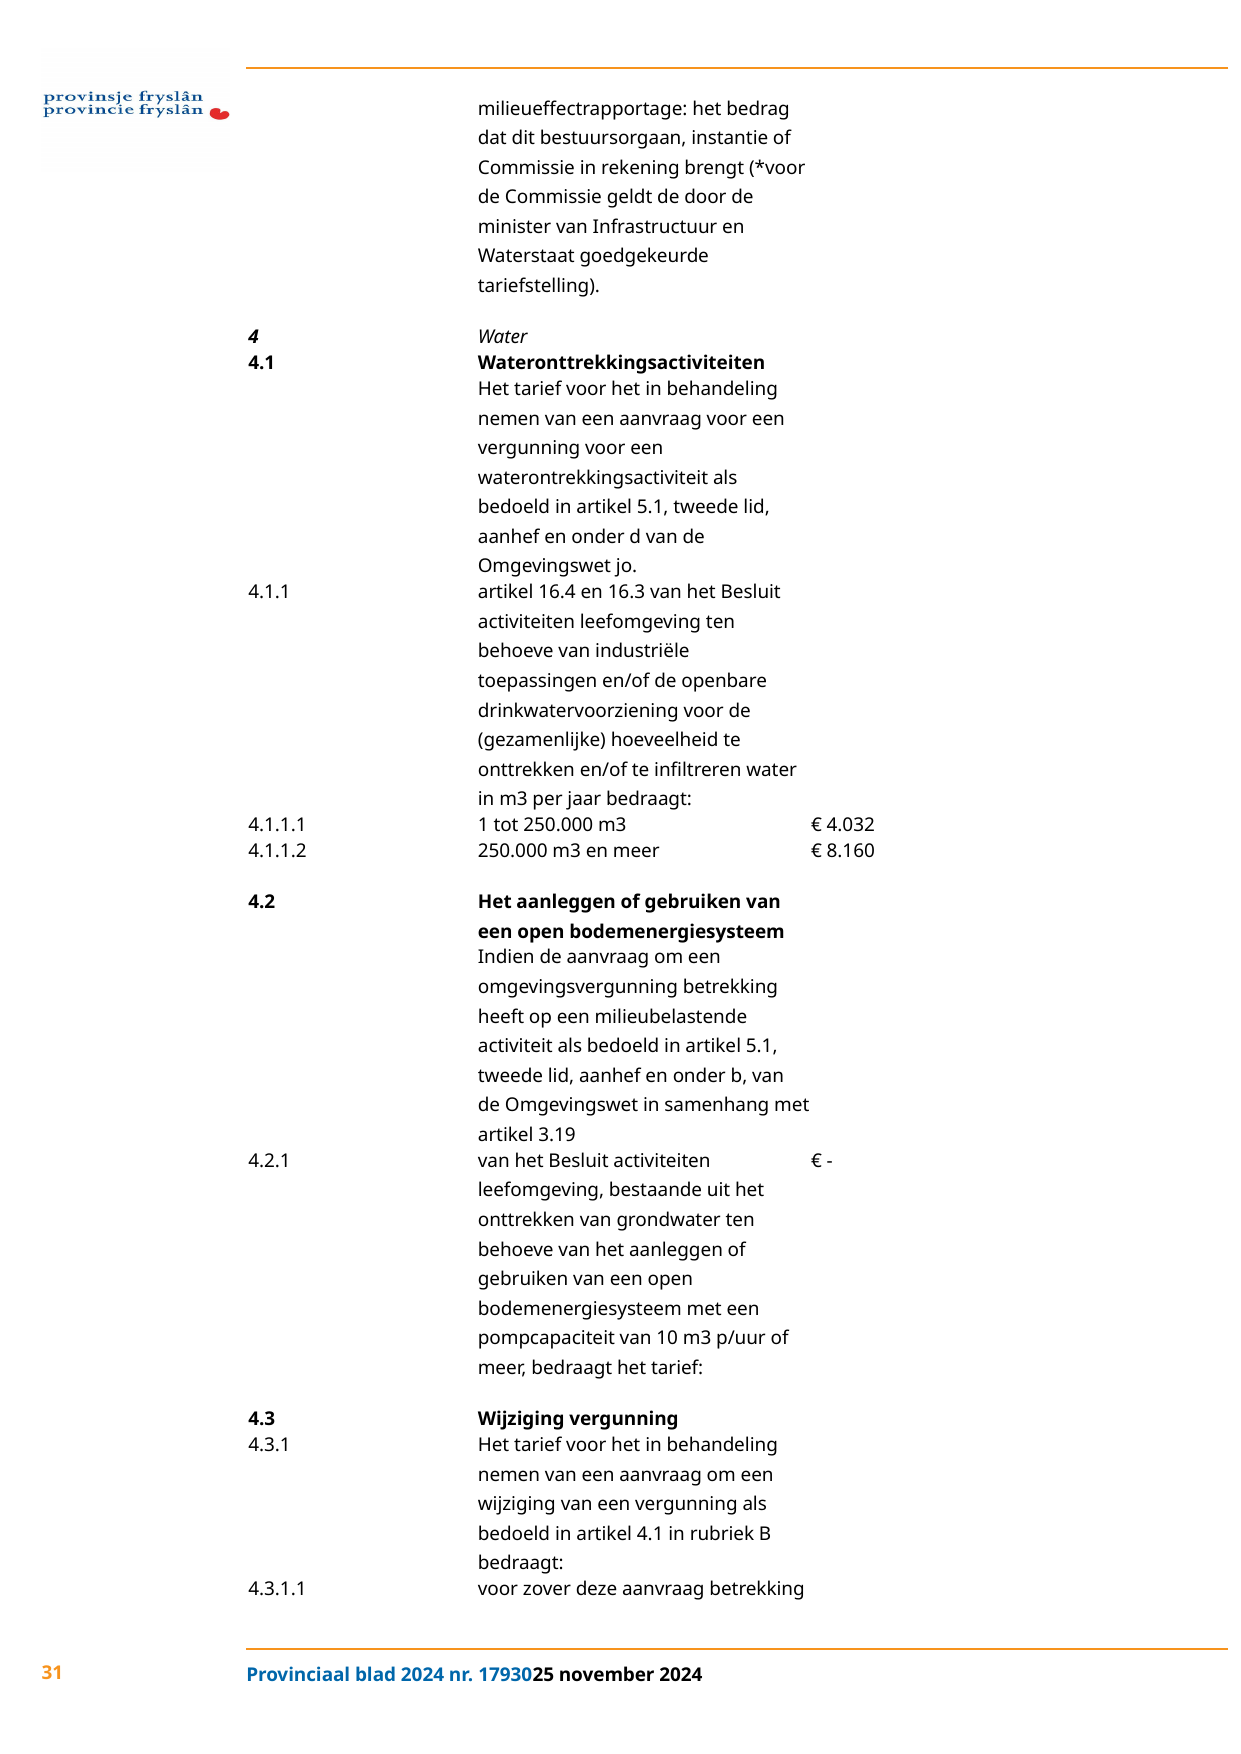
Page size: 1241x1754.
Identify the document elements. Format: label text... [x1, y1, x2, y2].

table_cell [811, 1431, 981, 1575]
table_cell [811, 350, 981, 375]
table_cell [248, 944, 478, 1147]
table_cell 4.2 [248, 889, 478, 944]
table_cell [248, 1380, 478, 1406]
picture [41, 47, 231, 172]
table_cell [478, 863, 811, 888]
table_cell [811, 375, 981, 578]
table_cell [248, 95, 478, 298]
table_cell [811, 1575, 981, 1601]
table_cell 4.1 [248, 350, 478, 375]
table_cell 250.000 m3 en meer [478, 837, 811, 863]
table_cell € 8.160 [811, 837, 981, 863]
table_cell Het tarief voor het in behandeling nemen van een aanvraag om een wijziging van een vergunning als bedoeld in artikel 4.1 in rubriek B bedraagt: [478, 1431, 811, 1575]
table_cell [248, 375, 478, 578]
table_cell [478, 1380, 811, 1406]
table_cell 4.1.1 [248, 579, 478, 811]
table_cell Het aanleggen of gebruiken van een open bodemenergiesysteem [478, 889, 811, 944]
table_cell [811, 1380, 981, 1406]
table_cell van het Besluit activiteiten leefomgeving, bestaande uit het onttrekken van grondwater ten behoeve van het aanleggen of gebruiken van een open bodemenergiesysteem met een pompcapaciteit van 10 m3 p/uur of meer, bedraagt het tarief: [478, 1147, 811, 1380]
table_cell [811, 889, 981, 944]
table_cell milieueffectrapportage: het bedrag dat dit bestuursorgaan, instantie of Commissie in rekening brengt (*voor de Commissie geldt de door de minister van Infrastructuur en Waterstaat goedgekeurde tariefstelling). [478, 95, 811, 298]
table_cell 4.1.1.2 [248, 837, 478, 863]
table_cell 4.3.1.1 [248, 1575, 478, 1601]
table_cell [248, 863, 478, 888]
table_cell 4.3 [248, 1406, 478, 1431]
table_cell 4 [248, 324, 478, 349]
table_cell [811, 863, 981, 888]
table_cell Wijziging vergunning [478, 1406, 811, 1431]
table_cell Het tarief voor het in behandeling nemen van een aanvraag voor een vergunning voor een waterontrekkingsactiviteit als bedoeld in artikel 5.1, tweede lid, aanhef en onder d van de Omgevingswet jo. [478, 375, 811, 578]
table_cell [811, 1406, 981, 1431]
table_cell 4.2.1 [248, 1147, 478, 1380]
table_cell [248, 298, 478, 324]
table_cell [811, 298, 981, 324]
table_cell € - [811, 1147, 981, 1380]
table_cell 4.1.1.1 [248, 811, 478, 837]
table_cell [478, 298, 811, 324]
table_cell € 4.032 [811, 811, 981, 837]
table_cell [811, 579, 981, 811]
table_cell voor zover deze aanvraag betrekking [478, 1575, 811, 1601]
table_cell Indien de aanvraag om een omgevingsvergunning betrekking heeft op een milieubelastende activiteit als bedoeld in artikel 5.1, tweede lid, aanhef en onder b, van de Omgevingswet in samenhang met artikel 3.19 [478, 944, 811, 1147]
table_cell Wateronttrekkingsactiviteiten [478, 350, 811, 375]
table_cell [811, 944, 981, 1147]
table_cell 1 tot 250.000 m3 [478, 811, 811, 837]
table_cell [811, 324, 981, 349]
table_cell [811, 95, 981, 298]
table_cell artikel 16.4 en 16.3 van het Besluit activiteiten leefomgeving ten behoeve van industriële toepassingen en/of de openbare drinkwatervoorziening voor de (gezamenlijke) hoeveelheid te onttrekken en/of te infiltreren water in m3 per jaar bedraagt: [478, 579, 811, 811]
table_cell 4.3.1 [248, 1431, 478, 1575]
table_cell Water [478, 324, 811, 349]
